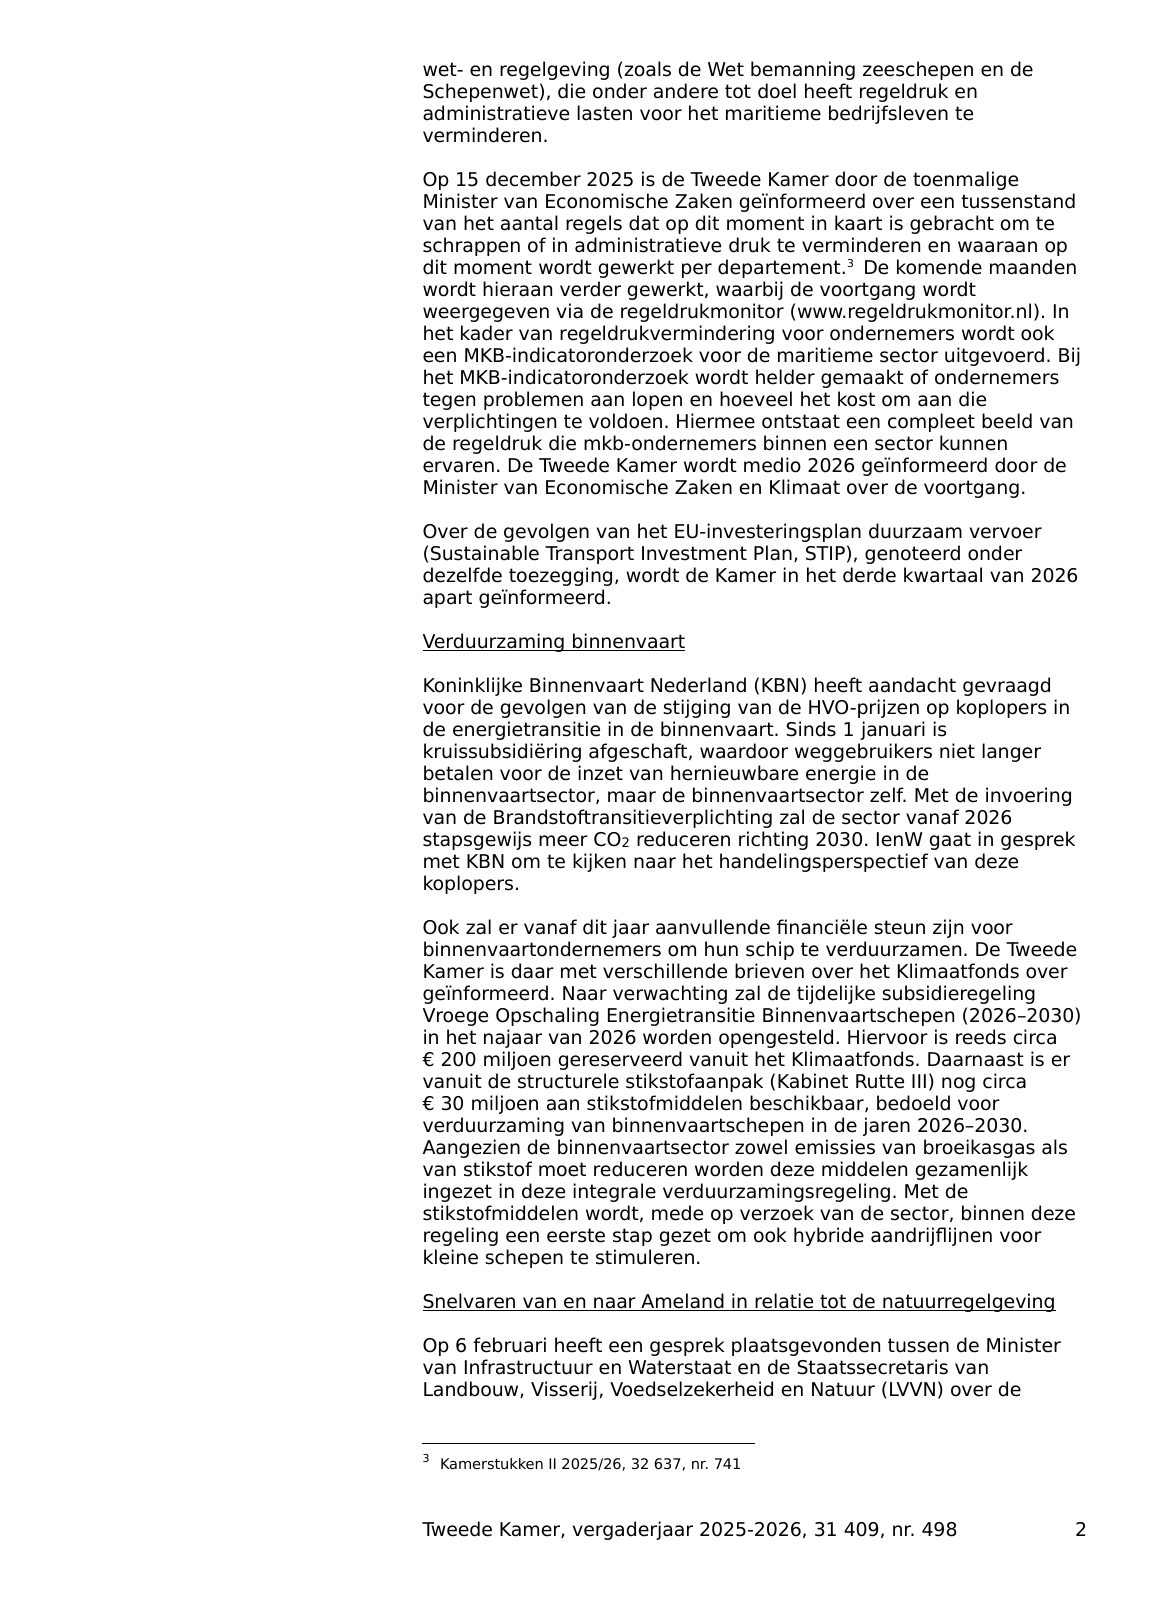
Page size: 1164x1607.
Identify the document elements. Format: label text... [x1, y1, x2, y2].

subtitle Snelvaren van en naar Ameland in relatie tot de natuurregelgeving [422, 1291, 1087, 1313]
text Koninklijke Binnenvaart Nederland (KBN) heeft aandacht gevraagd voor de gevolgen van de stijging van de HVO-prijzen op koplopers in de energietransitie in de binnenvaart. Sinds 1 januari is kruissubsidiëring afgeschaft, waardoor weggebruikers niet langer betalen voor de inzet van hernieuwbare energie in de binnenvaartsector, maar de binnenvaartsector zelf. Met de invoering van de Brandstoftransitieverplichting zal de sector vanaf 2026 stapsgewijs meer CO2 reduceren richting 2030. IenW gaat in gesprek met KBN om te kijken naar het handelingsperspectief van deze koplopers. [422, 675, 1087, 895]
subtitle Verduurzaming binnenvaart [422, 631, 1087, 653]
text Op 6 februari heeft een gesprek plaatsgevonden tussen de Minister van Infrastructuur en Waterstaat en de Staatssecretaris van Landbouw, Visserij, Voedselzekerheid en Natuur (LVVN) over de [422, 1335, 1087, 1401]
text Over de gevolgen van het EU-investeringsplan duurzaam vervoer (Sustainable Transport Investment Plan, STIP), genoteerd onder dezelfde toezegging, wordt de Kamer in het derde kwartaal van 2026 apart geïnformeerd. [422, 521, 1087, 609]
text wet- en regelgeving (zoals de Wet bemanning zeeschepen en de Schepenwet), die onder andere tot doel heeft regeldruk en administratieve lasten voor het maritieme bedrijfsleven te verminderen. [422, 59, 1087, 147]
text Kamerstukken II 2025/26, 32 637, nr. 741 [422, 1452, 1087, 1474]
text Ook zal er vanaf dit jaar aanvullende financiële steun zijn voor binnenvaartondernemers om hun schip te verduurzamen. De Tweede Kamer is daar met verschillende brieven over het Klimaatfonds over geïnformeerd. Naar verwachting zal de tijdelijke subsidieregeling Vroege Opschaling Energietransitie Binnenvaartschepen (2026–2030) in het najaar van 2026 worden opengesteld. Hiervoor is reeds circa € 200 miljoen gereserveerd vanuit het Klimaatfonds. Daarnaast is er vanuit de structurele stikstofaanpak (Kabinet Rutte III) nog circa € 30 miljoen aan stikstofmiddelen beschikbaar, bedoeld voor verduurzaming van binnenvaartschepen in de jaren 2026–2030. Aangezien de binnenvaartsector zowel emissies van broeikasgas als van stikstof moet reduceren worden deze middelen gezamenlijk ingezet in deze integrale verduurzamingsregeling. Met de stikstofmiddelen wordt, mede op verzoek van de sector, binnen deze regeling een eerste stap gezet om ook hybride aandrijflijnen voor kleine schepen te stimuleren. [422, 917, 1087, 1269]
text Op 15 december 2025 is de Tweede Kamer door de toenmalige Minister van Economische Zaken geïnformeerd over een tussenstand van het aantal regels dat op dit moment in kaart is gebracht om te schrappen of in administratieve druk te verminderen en waaraan op dit moment wordt gewerkt per departement. De komende maanden wordt hieraan verder gewerkt, waarbij de voortgang wordt weergegeven via de regeldrukmonitor (www.regeldrukmonitor.nl). In het kader van regeldrukvermindering voor ondernemers wordt ook een MKB-indicatoronderzoek voor de maritieme sector uitgevoerd. Bij het MKB-indicatoronderzoek wordt helder gemaakt of ondernemers tegen problemen aan lopen en hoeveel het kost om aan die verplichtingen te voldoen. Hiermee ontstaat een compleet beeld van de regeldruk die mkb-ondernemers binnen een sector kunnen ervaren. De Tweede Kamer wordt medio 2026 geïnformeerd door de Minister van Economische Zaken en Klimaat over de voortgang. [422, 169, 1087, 499]
